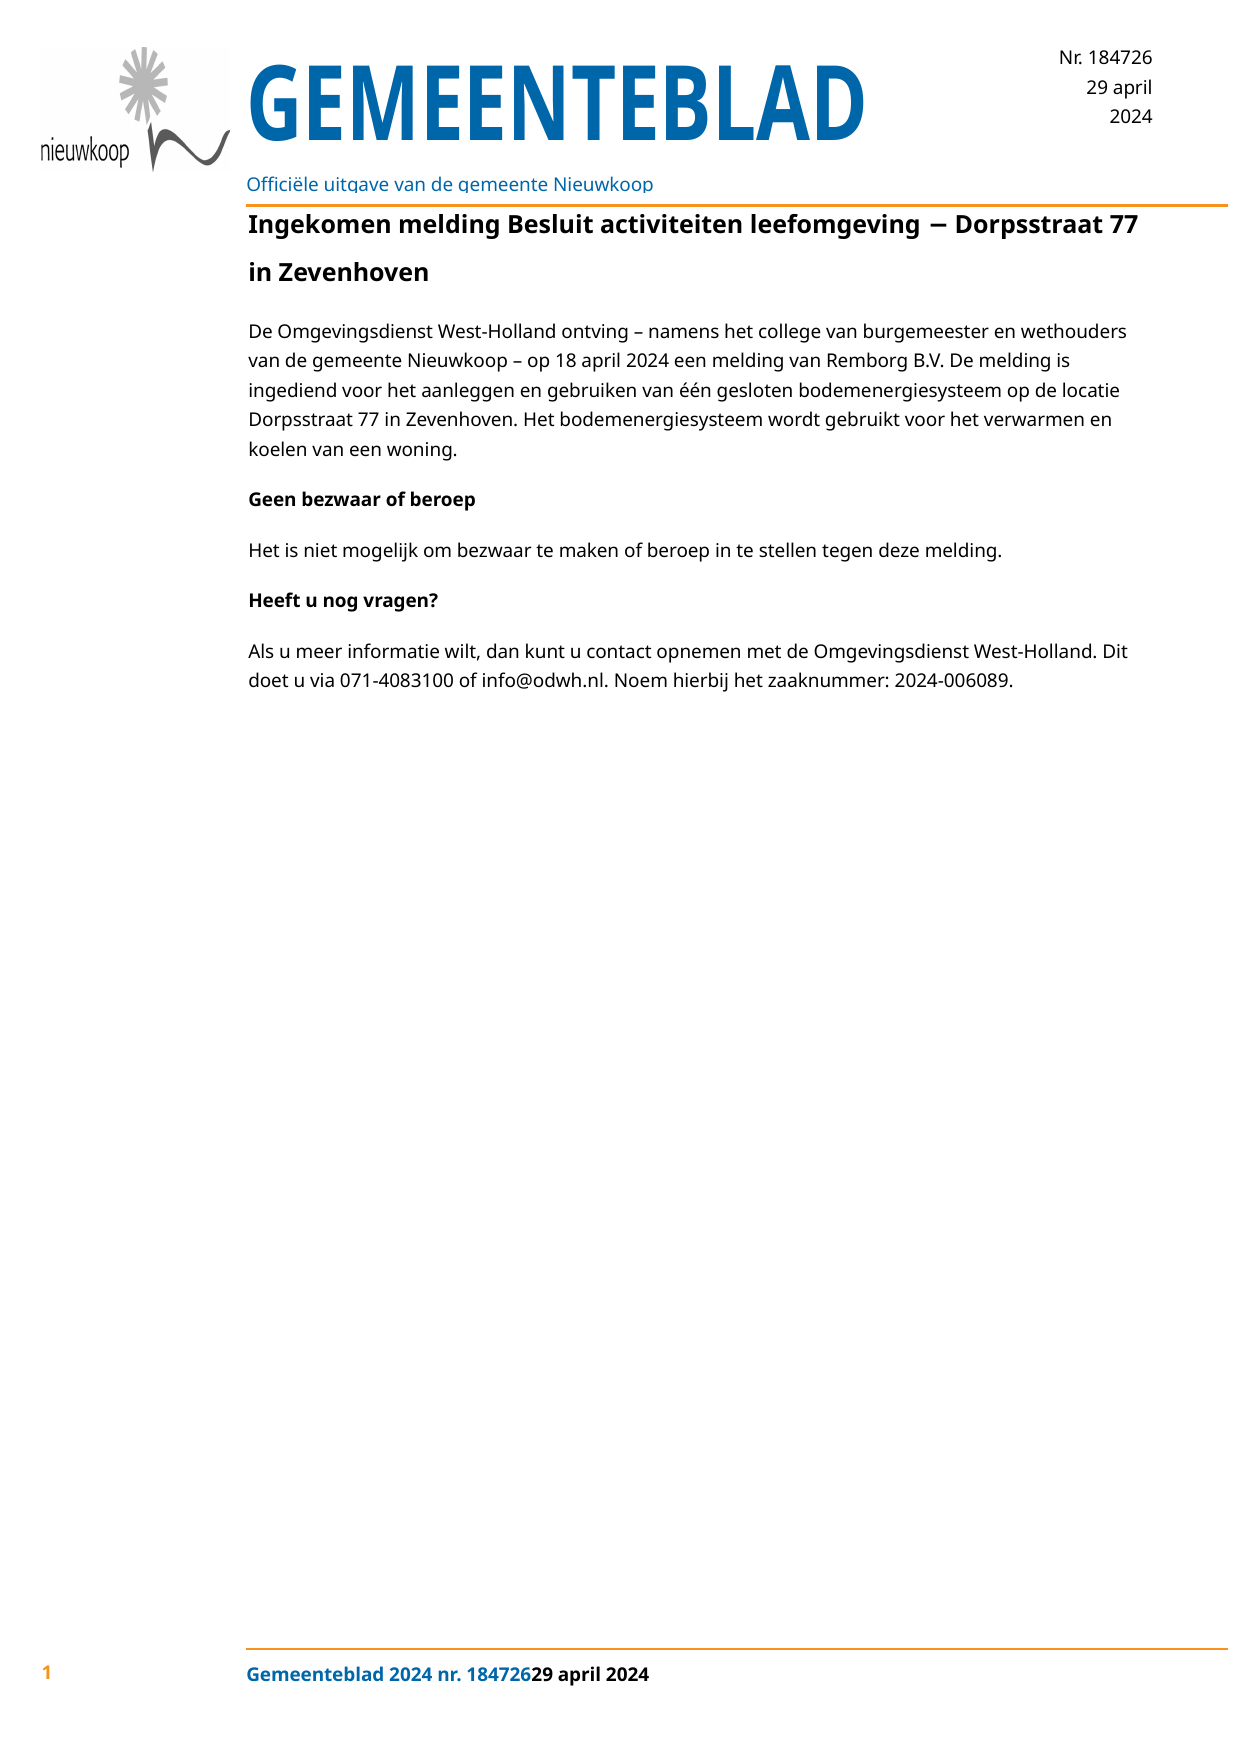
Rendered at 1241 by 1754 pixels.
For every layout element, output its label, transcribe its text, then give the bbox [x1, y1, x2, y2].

text Geen bezwaar of beroep [248, 487, 1152, 512]
text De Omgevingsdienst West-Holland ontving – namens het college van burgemeester en wethouders van de gemeente Nieuwkoop – op 18 april 2024 een melding van Remborg B.V. De melding is ingediend voor het aanleggen en gebruiken van één gesloten bodemenergiesysteem op de locatie Dorpsstraat 77 in Zevenhoven. Het bodemenergiesysteem wordt gebruikt voor het verwarmen en koelen van een woning. [248, 318, 1152, 462]
text Het is niet mogelijk om bezwaar te maken of beroep in te stellen tegen deze melding. [248, 537, 1152, 563]
text Heeft u nog vragen? [248, 587, 1152, 613]
picture [41, 47, 231, 172]
text Als u meer informatie wilt, dan kunt u contact opnemen met de Omgevingsdienst West-Holland. Dit doet u via 071‑4083100 of info@odwh.nl. Noem hierbij het zaaknummer: 2024-006089. [248, 638, 1152, 693]
text Ingekomen melding Besluit activiteiten leefomgeving − Dorpsstraat 77 in Zevenhoven [248, 207, 1152, 288]
